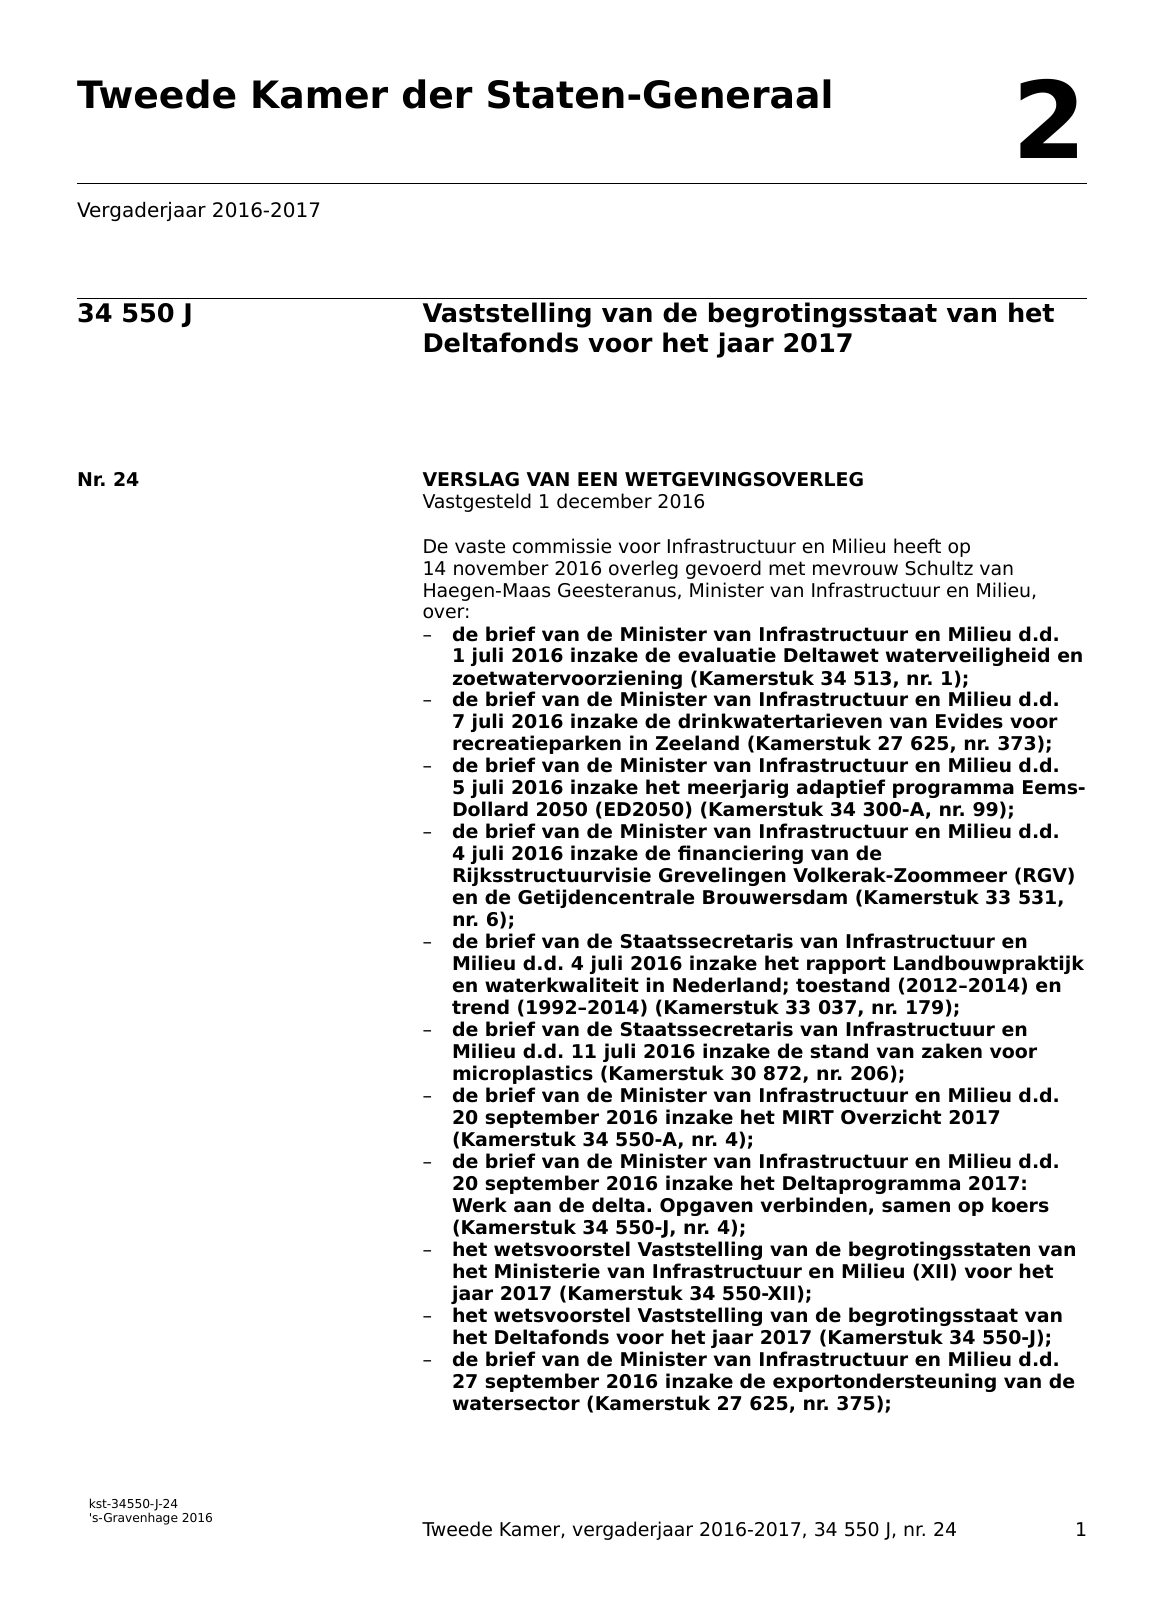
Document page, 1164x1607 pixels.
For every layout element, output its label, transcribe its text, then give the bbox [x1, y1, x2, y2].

text – de brief van de Minister van Infrastructuur en Milieu d.d. 20 september 2016 inzake het MIRT Overzicht 2017 (Kamerstuk 34 550-A, nr. 4); [422, 1085, 1087, 1151]
text Vastgesteld 1 december 2016 [422, 491, 1087, 513]
text – het wetsvoorstel Vaststelling van de begrotingsstaat van het Deltafonds voor het jaar 2017 (Kamerstuk 34 550-J); [422, 1305, 1087, 1349]
text 's-Gravenhage 2016 [88, 1511, 323, 1525]
text – het wetsvoorstel Vaststelling van de begrotingsstaten van het Ministerie van Infrastructuur en Milieu (XII) voor het jaar 2017 (Kamerstuk 34 550-XII); [422, 1239, 1087, 1305]
table_header Tweede Kamer der Staten-Generaal [77, 59, 886, 183]
subtitle 34 550 J Vaststelling van de begrotingsstaat van het Deltafonds voor het jaar 2017 [77, 299, 1087, 358]
subtitle Nr. 24 VERSLAG VAN EEN WETGEVINGSOVERLEG [77, 469, 1087, 491]
text – de brief van de Minister van Infrastructuur en Milieu d.d. 1 juli 2016 inzake de evaluatie Deltawet waterveiligheid en zoetwatervoorziening (Kamerstuk 34 513, nr. 1); [422, 623, 1087, 689]
text kst-34550-J-24 [88, 1497, 323, 1511]
text – de brief van de Minister van Infrastructuur en Milieu d.d. 5 juli 2016 inzake het meerjarig adaptief programma Eems-Dollard 2050 (ED2050) (Kamerstuk 34 300-A, nr. 99); [422, 755, 1087, 821]
text – de brief van de Staatssecretaris van Infrastructuur en Milieu d.d. 11 juli 2016 inzake de stand van zaken voor microplastics (Kamerstuk 30 872, nr. 206); [422, 1019, 1087, 1085]
table_header 2 [886, 59, 1087, 183]
text – de brief van de Minister van Infrastructuur en Milieu d.d. 20 september 2016 inzake het Deltaprogramma 2017: Werk aan de delta. Opgaven verbinden, samen op koers (Kamerstuk 34 550-J, nr. 4); [422, 1151, 1087, 1239]
text – de brief van de Minister van Infrastructuur en Milieu d.d. 7 juli 2016 inzake de drinkwatertarieven van Evides voor recreatieparken in Zeeland (Kamerstuk 27 625, nr. 373); [422, 689, 1087, 755]
text – de brief van de Minister van Infrastructuur en Milieu d.d. 27 september 2016 inzake de exportondersteuning van de watersector (Kamerstuk 27 625, nr. 375); [422, 1349, 1087, 1415]
text – de brief van de Minister van Infrastructuur en Milieu d.d. 4 juli 2016 inzake de financiering van de Rijksstructuurvisie Grevelingen Volkerak-Zoommeer (RGV) en de Getijdencentrale Brouwersdam (Kamerstuk 33 531, nr. 6); [422, 821, 1087, 931]
text De vaste commissie voor Infrastructuur en Milieu heeft op 14 november 2016 overleg gevoerd met mevrouw Schultz van Haegen-Maas Geesteranus, Minister van Infrastructuur en Milieu, over: [422, 536, 1087, 623]
text – de brief van de Staatssecretaris van Infrastructuur en Milieu d.d. 4 juli 2016 inzake het rapport Landbouwpraktijk en waterkwaliteit in Nederland; toestand (2012–2014) en trend (1992–2014) (Kamerstuk 33 037, nr. 179); [422, 931, 1087, 1019]
table_cell Vergaderjaar 2016-2017 [77, 184, 1087, 298]
